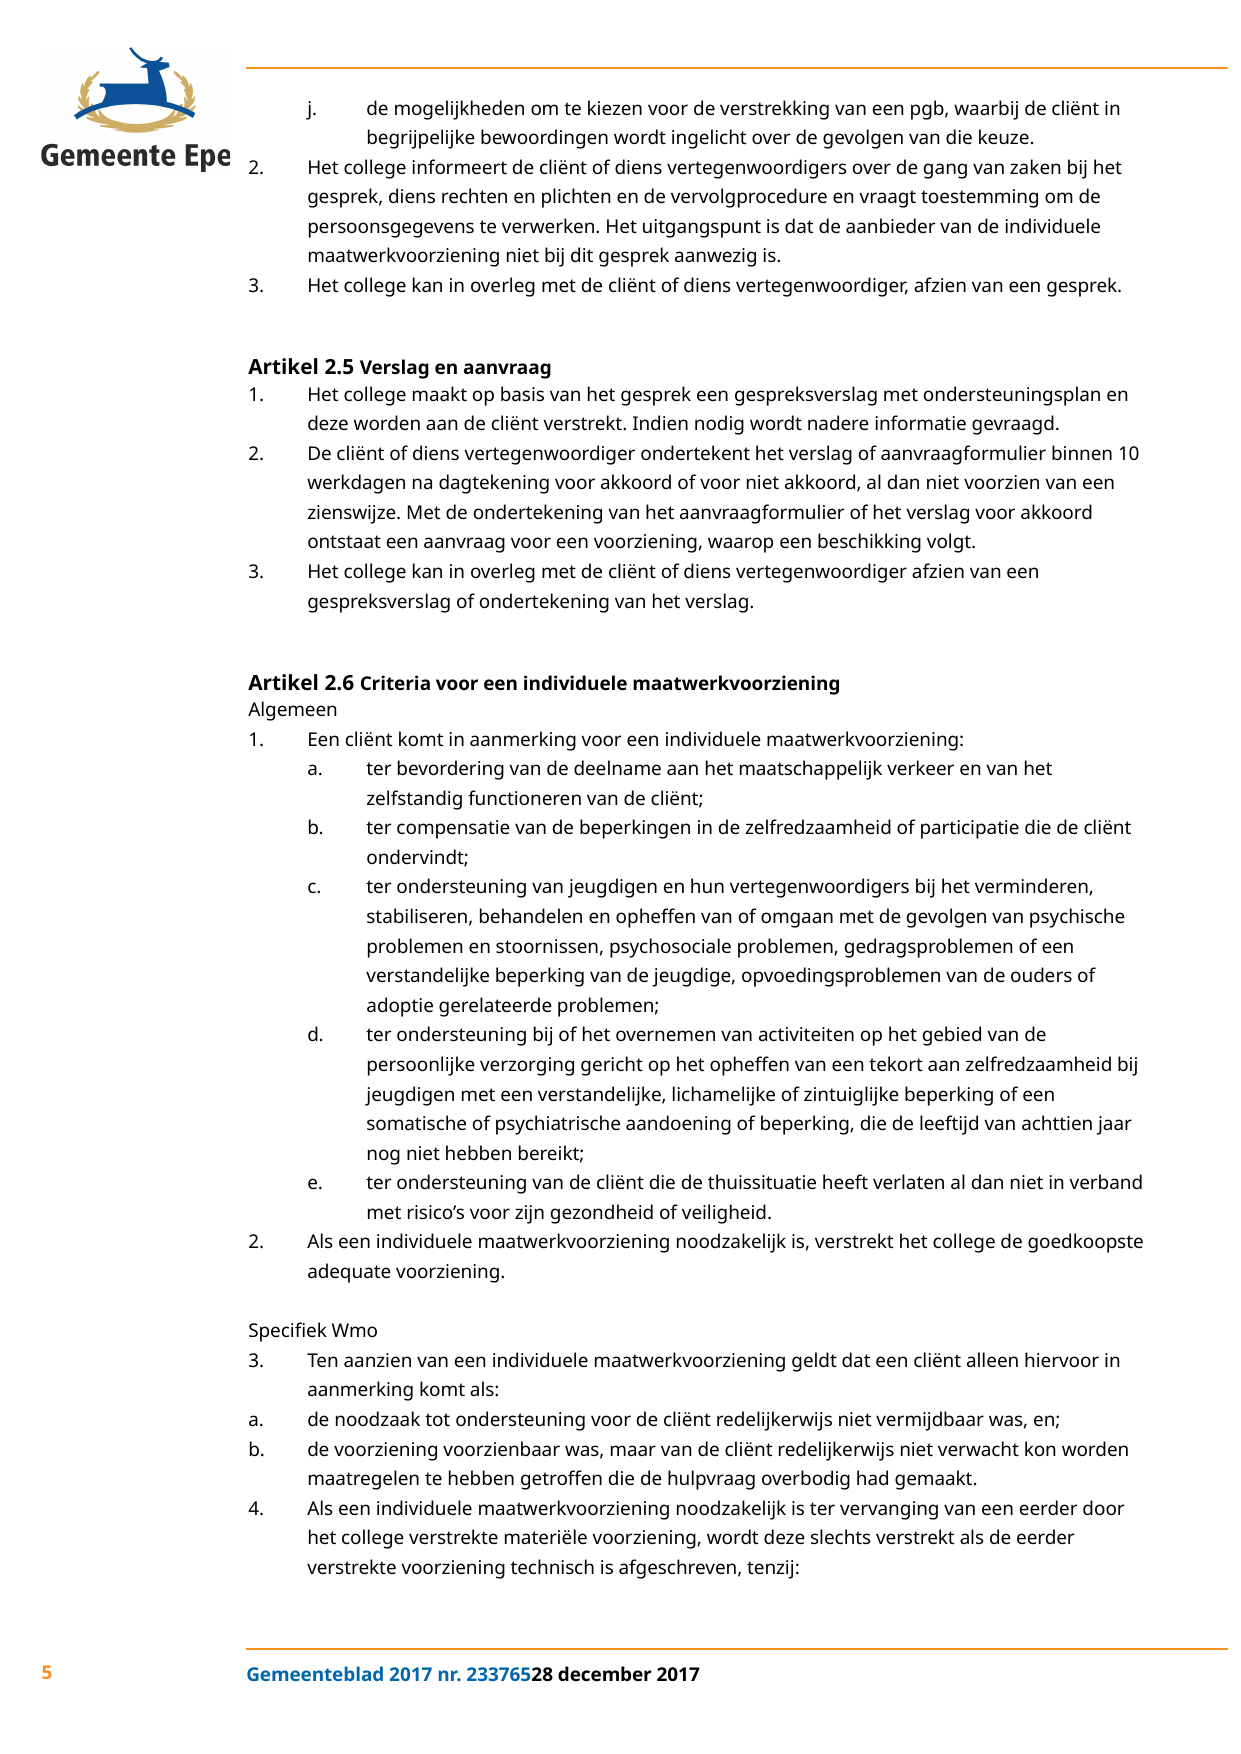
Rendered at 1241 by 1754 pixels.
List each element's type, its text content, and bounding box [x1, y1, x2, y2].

list Als een individuele maatwerkvoorziening noodzakelijk is ter vervanging van een eerder door het college verstrekte materiële voorziening, wordt deze slechts verstrekt als de eerder verstrekte voorziening technisch is afgeschreven, tenzij: [248, 1495, 1152, 1580]
list ter compensatie van de beperkingen in de zelfredzaamheid of participatie die de cliënt ondervindt; [307, 814, 1152, 870]
list Ten aanzien van een individuele maatwerkvoorziening geldt dat een cliënt alleen hiervoor in aanmerking komt als: [248, 1347, 1152, 1402]
text Specifiek Wmo [248, 1317, 1152, 1343]
list de noodzaak tot ondersteuning voor de cliënt redelijkerwijs niet vermijdbaar was, en; [248, 1406, 1152, 1432]
text Artikel 2.5 Verslag en aanvraag [248, 352, 1152, 381]
list ter ondersteuning van de cliënt die de thuissituatie heeft verlaten al dan niet in verband met risico’s voor zijn gezondheid of veiligheid. [307, 1169, 1152, 1225]
list de mogelijkheden om te kiezen voor de verstrekking van een pgb, waarbij de cliënt in begrijpelijke bewoordingen wordt ingelicht over de gevolgen van die keuze. [307, 95, 1152, 150]
list ter ondersteuning bij of het overnemen van activiteiten op het gebied van de persoonlijke verzorging gericht op het opheffen van een tekort aan zelfredzaamheid bij jeugdigen met een verstandelijke, lichamelijke of zintuiglijke beperking of een somatische of psychiatrische aandoening of beperking, die de leeftijd van achttien jaar nog niet hebben bereikt; [307, 1022, 1152, 1166]
text Algemeen [248, 696, 1152, 722]
list ter bevordering van de deelname aan het maatschappelijk verkeer en van het zelfstandig functioneren van de cliënt; [307, 755, 1152, 811]
list Als een individuele maatwerkvoorziening noodzakelijk is, verstrekt het college de goedkoopste adequate voorziening. [248, 1229, 1152, 1284]
list ter ondersteuning van jeugdigen en hun vertegenwoordigers bij het verminderen, stabiliseren, behandelen en opheffen van of omgaan met de gevolgen van psychische problemen en stoornissen, psychosociale problemen, gedragsproblemen of een verstandelijke beperking van de jeugdige, opvoedingsproblemen van de ouders of adoptie gerelateerde problemen; [307, 874, 1152, 1018]
picture [41, 47, 231, 172]
list Het college informeert de cliënt of diens vertegenwoordigers over de gang van zaken bij het gesprek, diens rechten en plichten en de vervolgprocedure en vraagt toestemming om de persoonsgegevens te verwerken. Het uitgangspunt is dat de aanbieder van de individuele maatwerkvoorziening niet bij dit gesprek aanwezig is. [248, 154, 1152, 268]
list Het college kan in overleg met de cliënt of diens vertegenwoordiger afzien van een gespreksverslag of ondertekening van het verslag. [248, 558, 1152, 613]
list de voorziening voorzienbaar was, maar van de cliënt redelijkerwijs niet verwacht kon worden maatregelen te hebben getroffen die de hulpvraag overbodig had gemaakt. [248, 1436, 1152, 1491]
list Het college maakt op basis van het gesprek een gespreksverslag met ondersteuningsplan en deze worden aan de cliënt verstrekt. Indien nodig wordt nadere informatie gevraagd. [248, 381, 1152, 436]
text Artikel 2.6 Criteria voor een individuele maatwerkvoorziening [248, 668, 1152, 696]
list Een cliënt komt in aanmerking voor een individuele maatwerkvoorziening: [248, 726, 1152, 752]
list De cliënt of diens vertegenwoordiger ondertekent het verslag of aanvraagformulier binnen 10 werkdagen na dagtekening voor akkoord of voor niet akkoord, al dan niet voorzien van een zienswijze. Met de ondertekening van het aanvraagformulier of het verslag voor akkoord ontstaat een aanvraag voor een voorziening, waarop een beschikking volgt. [248, 440, 1152, 554]
list Het college kan in overleg met de cliënt of diens vertegenwoordiger, afzien van een gesprek. [248, 272, 1152, 298]
